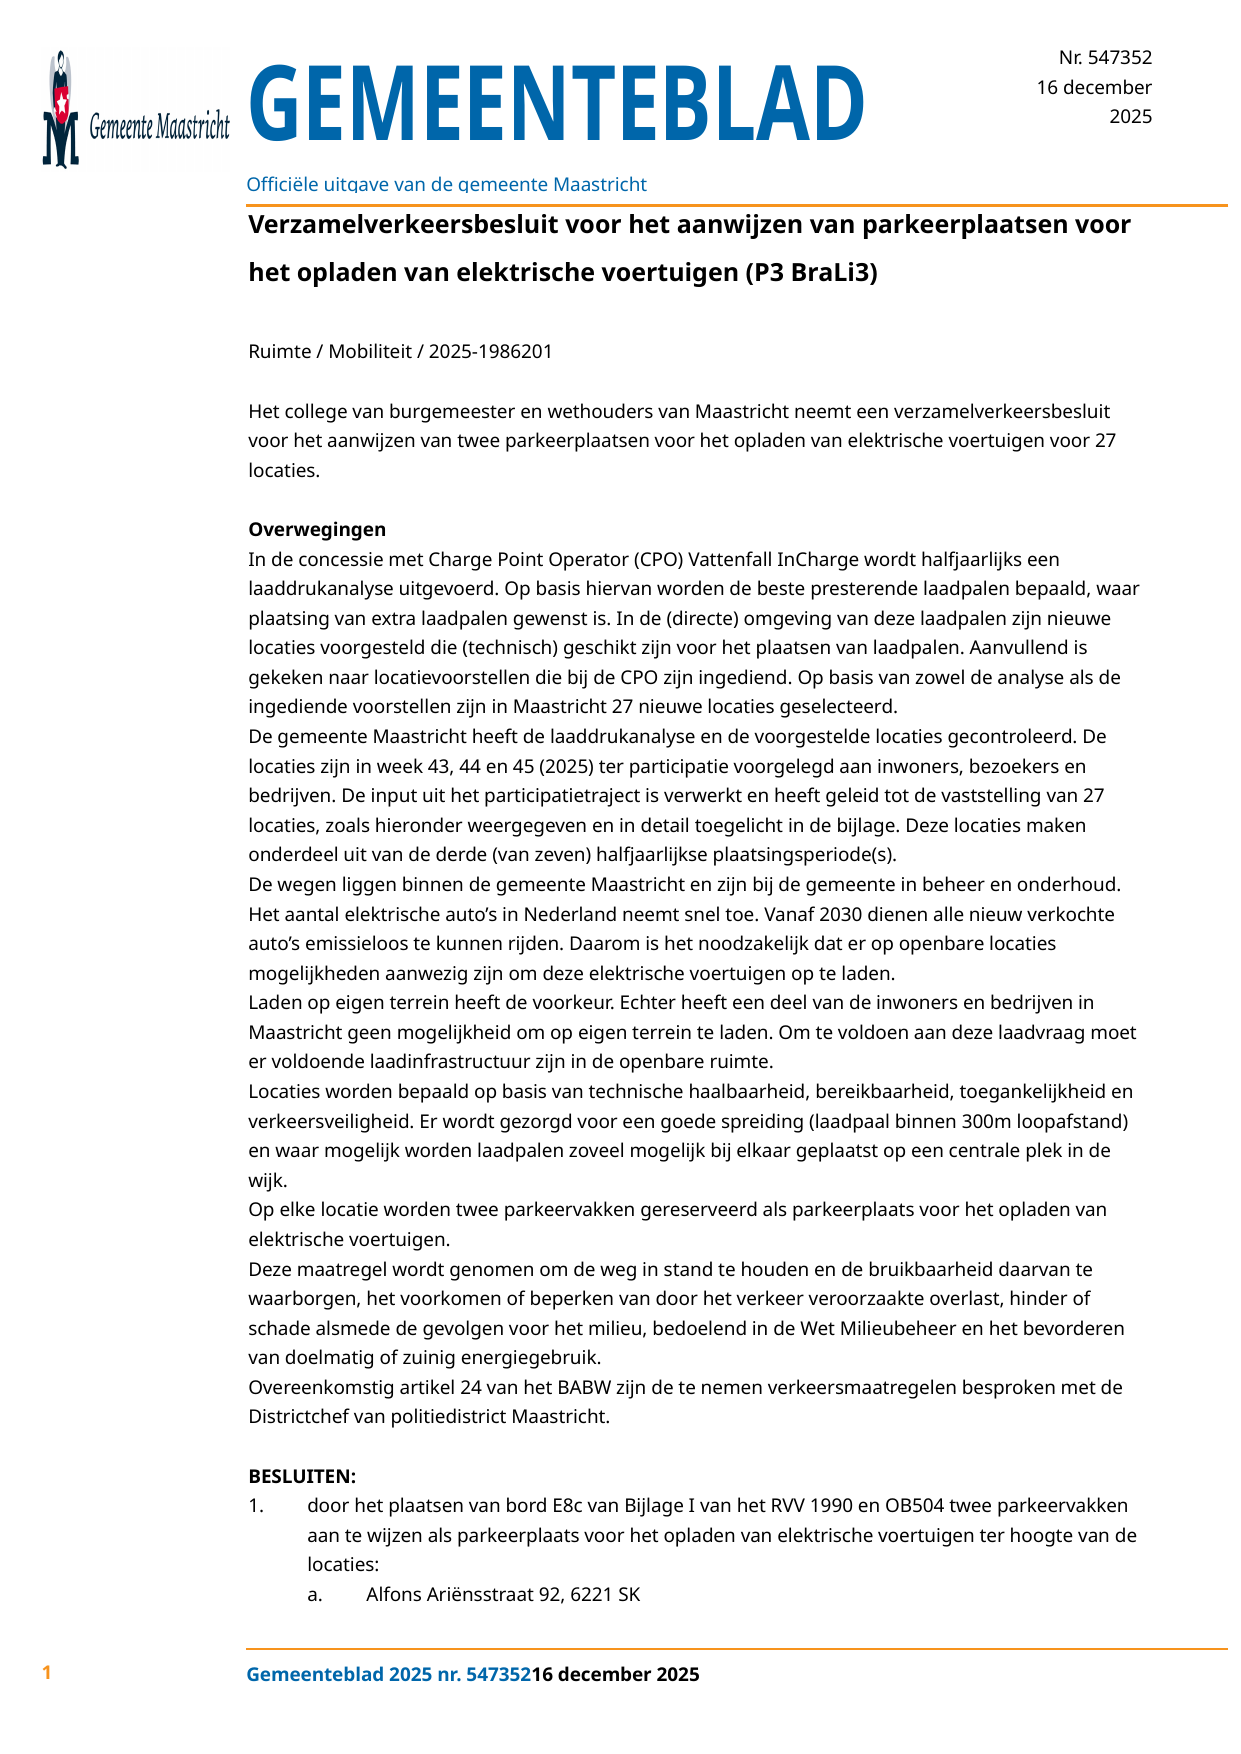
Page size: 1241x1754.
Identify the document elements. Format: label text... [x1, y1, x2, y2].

text Overwegingen [248, 516, 1152, 542]
text Overeenkomstig artikel 24 van het BABW zijn de te nemen verkeersmaatregelen besproken met de Districtchef van politiedistrict Maastricht. [248, 1374, 1152, 1429]
text De wegen liggen binnen de gemeente Maastricht en zijn bij de gemeente in beheer en onderhoud. [248, 871, 1152, 897]
text Deze maatregel wordt genomen om de weg in stand te houden en de bruikbaarheid daarvan te waarborgen, het voorkomen of beperken van door het verkeer veroorzaakte overlast, hinder of schade alsmede de gevolgen voor het milieu, bedoelend in de Wet Milieubeheer en het bevorderen van doelmatig of zuinig energiegebruik. [248, 1256, 1152, 1370]
picture [41, 47, 231, 172]
list Alfons Ariënsstraat 92, 6221 SK [307, 1581, 1152, 1607]
text Ruimte / Mobiliteit / 2025-1986201 [248, 339, 1152, 364]
list door het plaatsen van bord E8c van Bijlage I van het RVV 1990 en OB504 twee parkeervakken aan te wijzen als parkeerplaats voor het opladen van elektrische voertuigen ter hoogte van de locaties: [248, 1492, 1152, 1577]
text In de concessie met Charge Point Operator (CPO) Vattenfall InCharge wordt halfjaarlijks een laaddrukanalyse uitgevoerd. Op basis hiervan worden de beste presterende laadpalen bepaald, waar plaatsing van extra laadpalen gewenst is. In de (directe) omgeving van deze laadpalen zijn nieuwe locaties voorgesteld die (technisch) geschikt zijn voor het plaatsen van laadpalen. Aanvullend is gekeken naar locatievoorstellen die bij de CPO zijn ingediend. Op basis van zowel de analyse als de ingediende voorstellen zijn in Maastricht 27 nieuwe locaties geselecteerd. [248, 546, 1152, 719]
text BESLUITEN: [248, 1463, 1152, 1488]
text De gemeente Maastricht heeft de laaddrukanalyse en de voorgestelde locaties gecontroleerd. De locaties zijn in week 43, 44 en 45 (2025) ter participatie voorgelegd aan inwoners, bezoekers en bedrijven. De input uit het participatietraject is verwerkt en heeft geleid tot de vaststelling van 27 locaties, zoals hieronder weergegeven en in detail toegelicht in de bijlage. Deze locaties maken onderdeel uit van de derde (van zeven) halfjaarlijkse plaatsingsperiode(s). [248, 723, 1152, 867]
text Het aantal elektrische auto’s in Nederland neemt snel toe. Vanaf 2030 dienen alle nieuw verkochte auto’s emissieloos te kunnen rijden. Daarom is het noodzakelijk dat er op openbare locaties mogelijkheden aanwezig zijn om deze elektrische voertuigen op te laden. [248, 901, 1152, 986]
text Verzamelverkeersbesluit voor het aanwijzen van parkeerplaatsen voor het opladen van elektrische voertuigen (P3 BraLi3) [248, 207, 1152, 288]
text Het college van burgemeester en wethouders van Maastricht neemt een verzamelverkeersbesluit voor het aanwijzen van twee parkeerplaatsen voor het opladen van elektrische voertuigen voor 27 locaties. [248, 398, 1152, 483]
text Locaties worden bepaald op basis van technische haalbaarheid, bereikbaarheid, toegankelijkheid en verkeersveiligheid. Er wordt gezorgd voor een goede spreiding (laadpaal binnen 300m loopafstand) en waar mogelijk worden laadpalen zoveel mogelijk bij elkaar geplaatst op een centrale plek in de wijk. [248, 1078, 1152, 1193]
text Laden op eigen terrein heeft de voorkeur. Echter heeft een deel van de inwoners en bedrijven in Maastricht geen mogelijkheid om op eigen terrein te laden. Om te voldoen aan deze laadvraag moet er voldoende laadinfrastructuur zijn in de openbare ruimte. [248, 989, 1152, 1074]
text Op elke locatie worden twee parkeervakken gereserveerd als parkeerplaats voor het opladen van elektrische voertuigen. [248, 1197, 1152, 1252]
